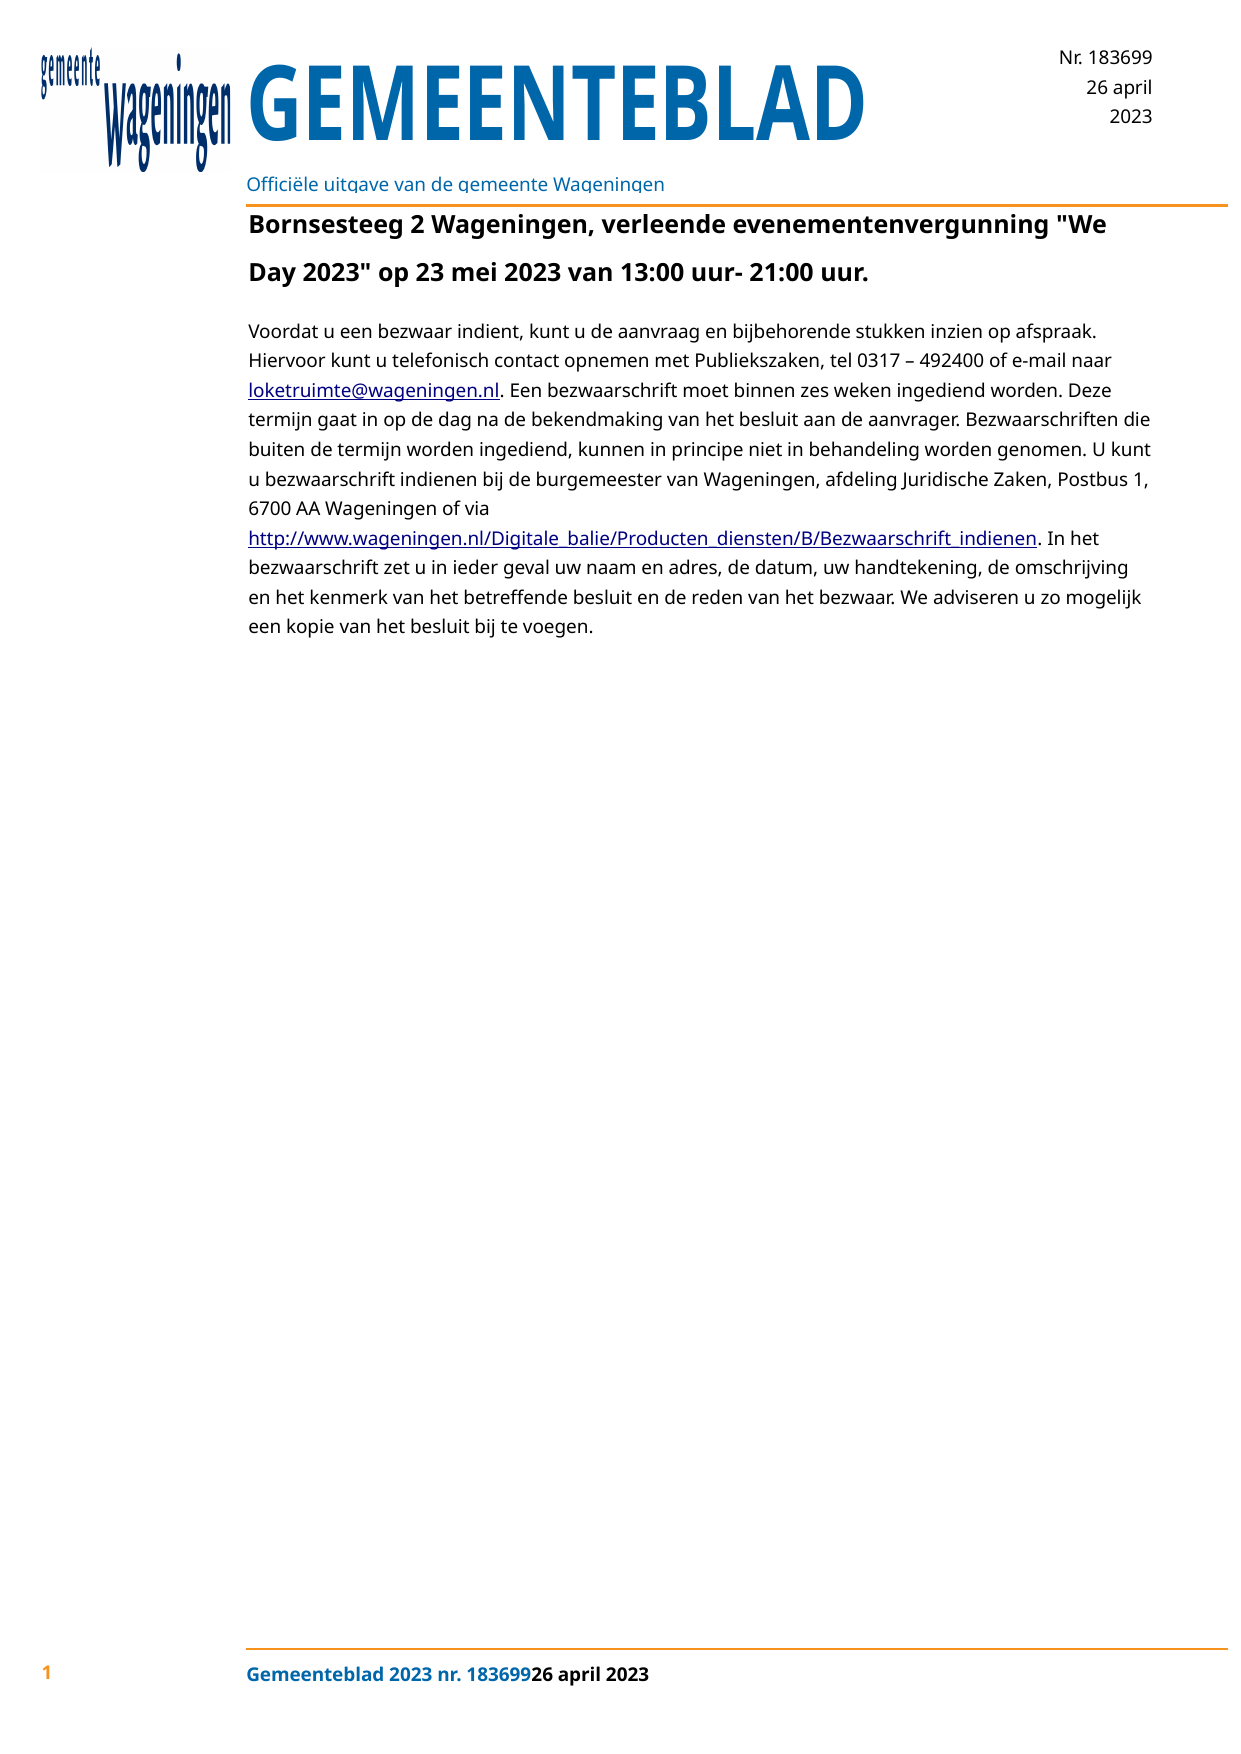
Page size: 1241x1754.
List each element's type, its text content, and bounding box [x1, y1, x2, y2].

text Bornsesteeg 2 Wageningen, verleende evenementenvergunning "We Day 2023" op 23 mei 2023 van 13:00 uur- 21:00 uur. [248, 207, 1152, 288]
picture [41, 47, 231, 172]
text Voordat u een bezwaar indient, kunt u de aanvraag en bijbehorende stukken inzien op afspraak. Hiervoor kunt u telefonisch contact opnemen met Publiekszaken, tel 0317 – 492400 of e-mail naar loketruimte@wageningen.nl. Een bezwaarschrift moet binnen zes weken ingediend worden. Deze termijn gaat in op de dag na de bekendmaking van het besluit aan de aanvrager. Bezwaarschriften die buiten de termijn worden ingediend, kunnen in principe niet in behandeling worden genomen. U kunt u bezwaarschrift indienen bij de burgemeester van Wageningen, afdeling Juridische Zaken, Postbus 1, 6700 AA Wageningen of via http://www.wageningen.nl/Digitale_balie/Producten_diensten/B/Bezwaarschrift_indienen. In het bezwaarschrift zet u in ieder geval uw naam en adres, de datum, uw handtekening, de omschrijving en het kenmerk van het betreffende besluit en de reden van het bezwaar. We adviseren u zo mogelijk een kopie van het besluit bij te voegen. [248, 318, 1152, 639]
